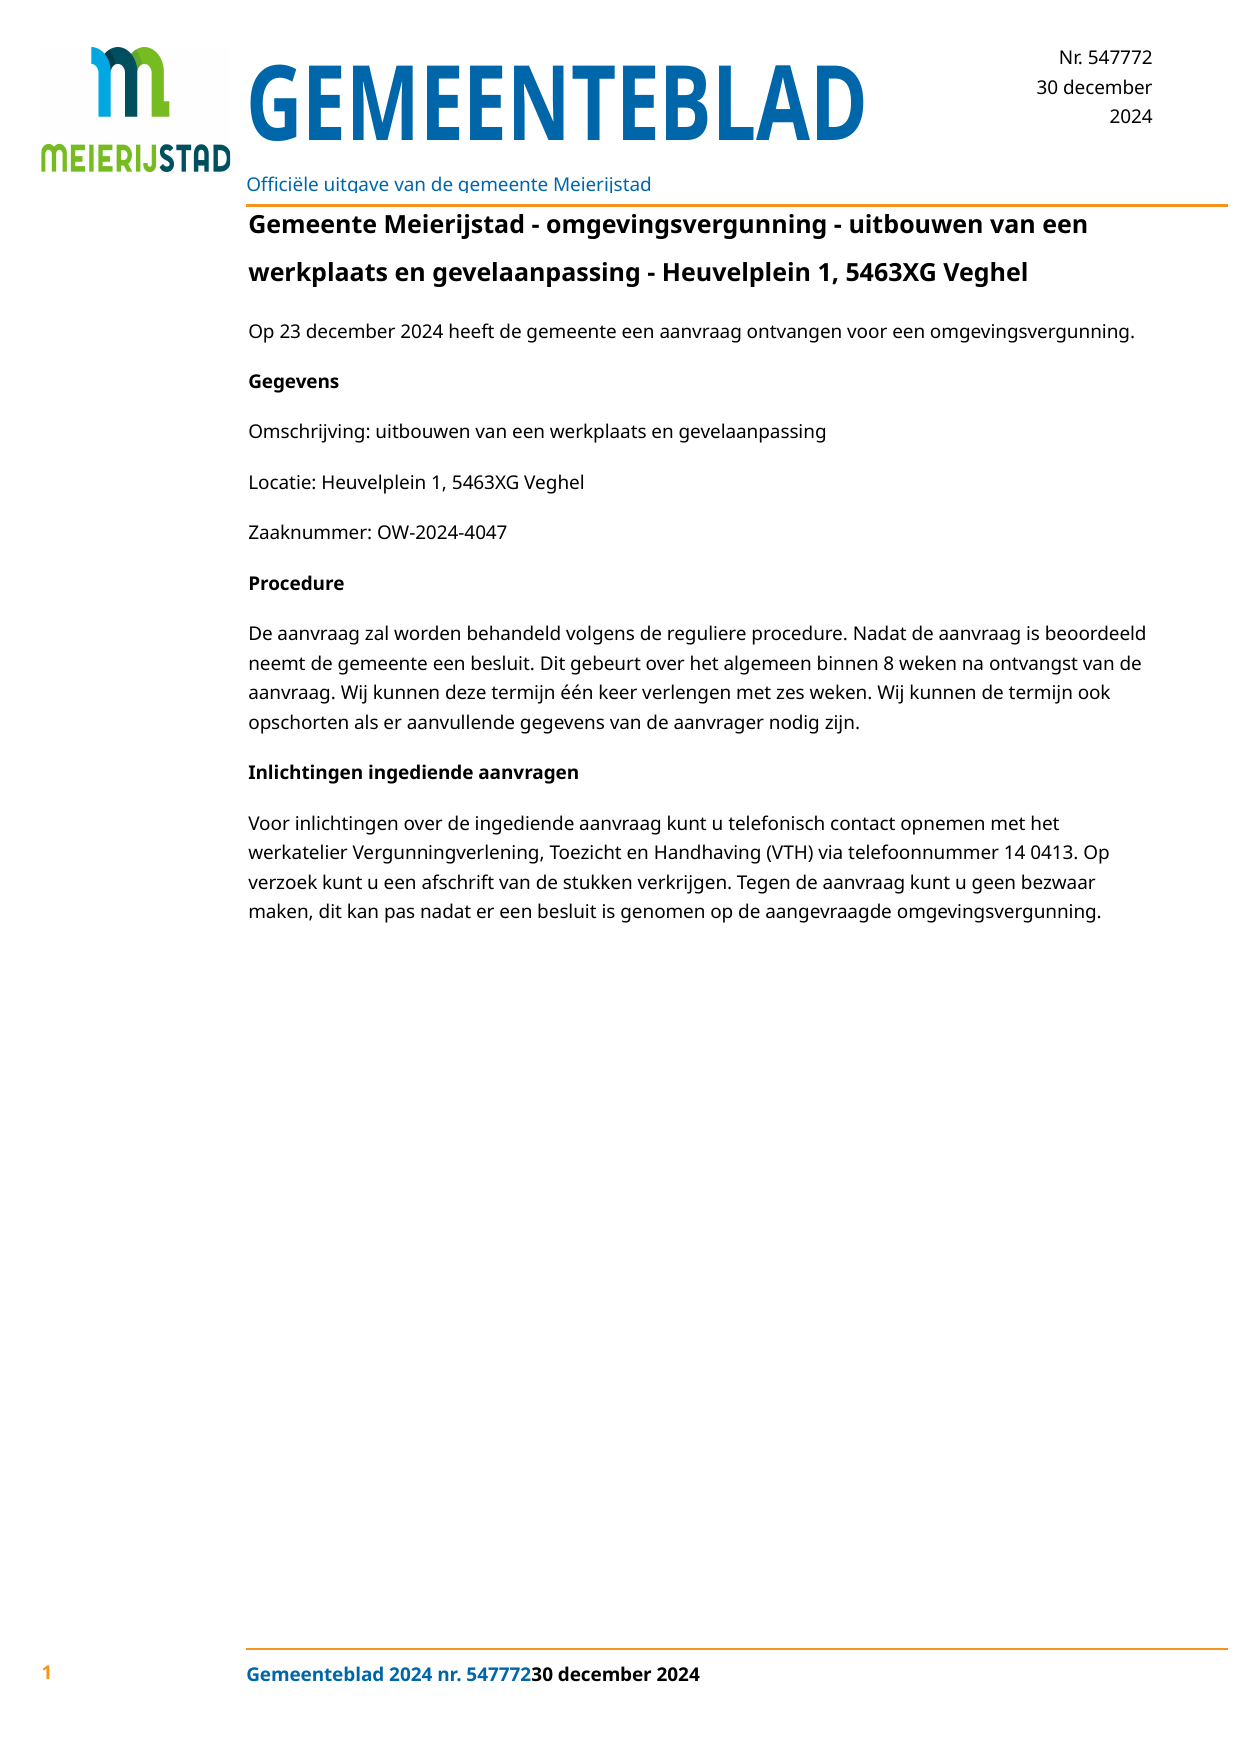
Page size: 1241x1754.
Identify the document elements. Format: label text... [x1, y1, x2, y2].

text Inlichtingen ingediende aanvragen [248, 759, 1152, 785]
text Locatie: Heuvelplein 1, 5463XG Veghel [248, 469, 1152, 495]
text Omschrijving: uitbouwen van een werkplaats en gevelaanpassing [248, 419, 1152, 444]
text Procedure [248, 570, 1152, 596]
text Op 23 december 2024 heeft de gemeente een aanvraag ontvangen voor een omgevingsvergunning. [248, 318, 1152, 344]
text De aanvraag zal worden behandeld volgens de reguliere procedure. Nadat de aanvraag is beoordeeld neemt de gemeente een besluit. Dit gebeurt over het algemeen binnen 8 weken na ontvangst van de aanvraag. Wij kunnen deze termijn één keer verlengen met zes weken. Wij kunnen de termijn ook opschorten als er aanvullende gegevens van de aanvrager nodig zijn. [248, 620, 1152, 735]
text Gegevens [248, 368, 1152, 394]
text Zaaknummer: OW-2024-4047 [248, 519, 1152, 545]
picture [41, 47, 231, 172]
text Voor inlichtingen over de ingediende aanvraag kunt u telefonisch contact opnemen met het werkatelier Vergunningverlening, Toezicht en Handhaving (VTH) via telefoonnummer 14 0413. Op verzoek kunt u een afschrift van de stukken verkrijgen. Tegen de aanvraag kunt u geen bezwaar maken, dit kan pas nadat er een besluit is genomen op de aangevraagde omgevingsvergunning. [248, 810, 1152, 924]
text Gemeente Meierijstad - omgevingsvergunning - uitbouwen van een werkplaats en gevelaanpassing - Heuvelplein 1, 5463XG Veghel [248, 207, 1152, 288]
